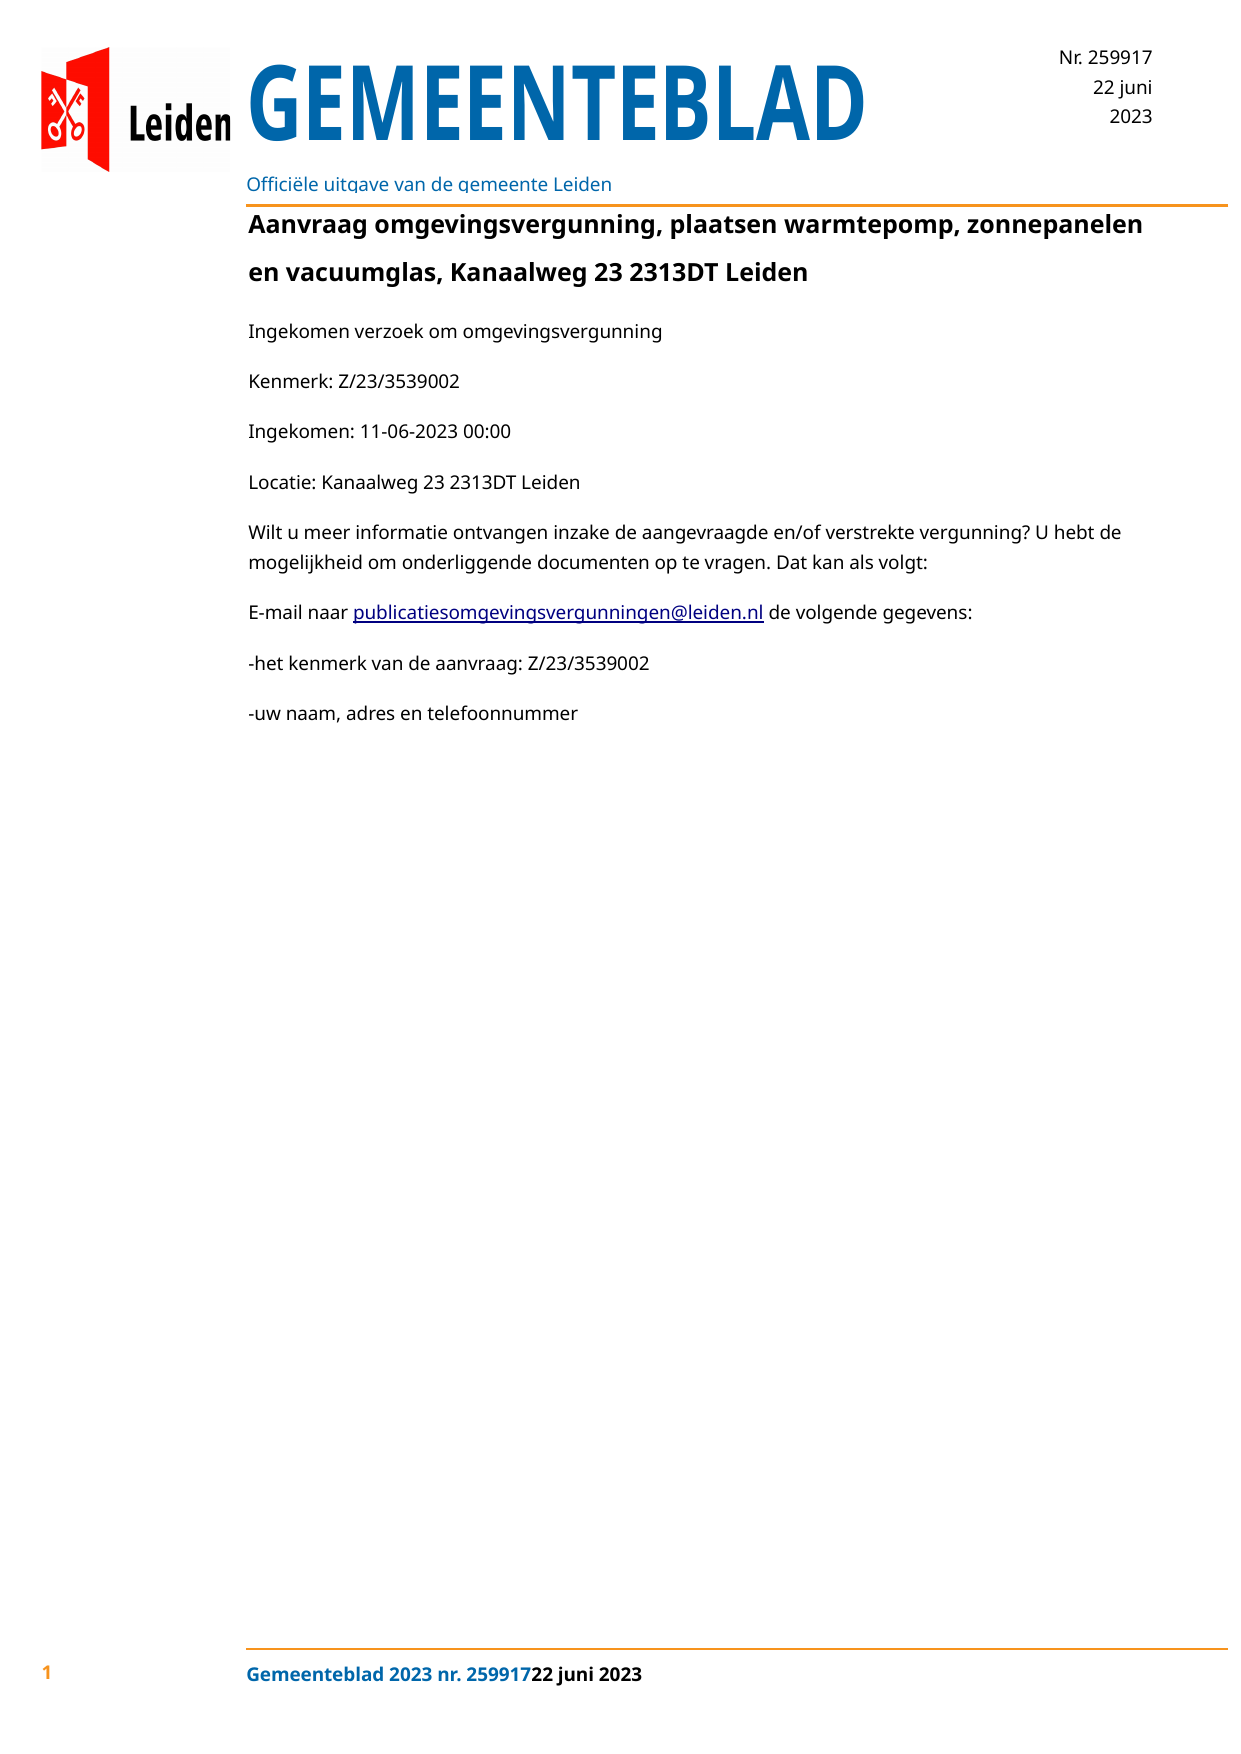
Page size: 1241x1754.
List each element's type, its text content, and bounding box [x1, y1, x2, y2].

text -uw naam, adres en telefoonnummer [248, 700, 1152, 726]
text -het kenmerk van de aanvraag: Z/23/3539002 [248, 650, 1152, 676]
text Kenmerk: Z/23/3539002 [248, 368, 1152, 394]
text Wilt u meer informatie ontvangen inzake de aangevraagde en/of verstrekte vergunning? U hebt de mogelijkheid om onderliggende documenten op te vragen. Dat kan als volgt: [248, 519, 1152, 575]
text Ingekomen: 11-06-2023 00:00 [248, 419, 1152, 444]
picture [41, 47, 231, 172]
text Ingekomen verzoek om omgevingsvergunning [248, 318, 1152, 344]
text Aanvraag omgevingsvergunning, plaatsen warmtepomp, zonnepanelen en vacuumglas, Kanaalweg 23 2313DT Leiden [248, 207, 1152, 288]
text Locatie: Kanaalweg 23 2313DT Leiden [248, 469, 1152, 495]
text E-mail naar publicatiesomgevingsvergunningen@leiden.nl de volgende gegevens: [248, 599, 1152, 625]
